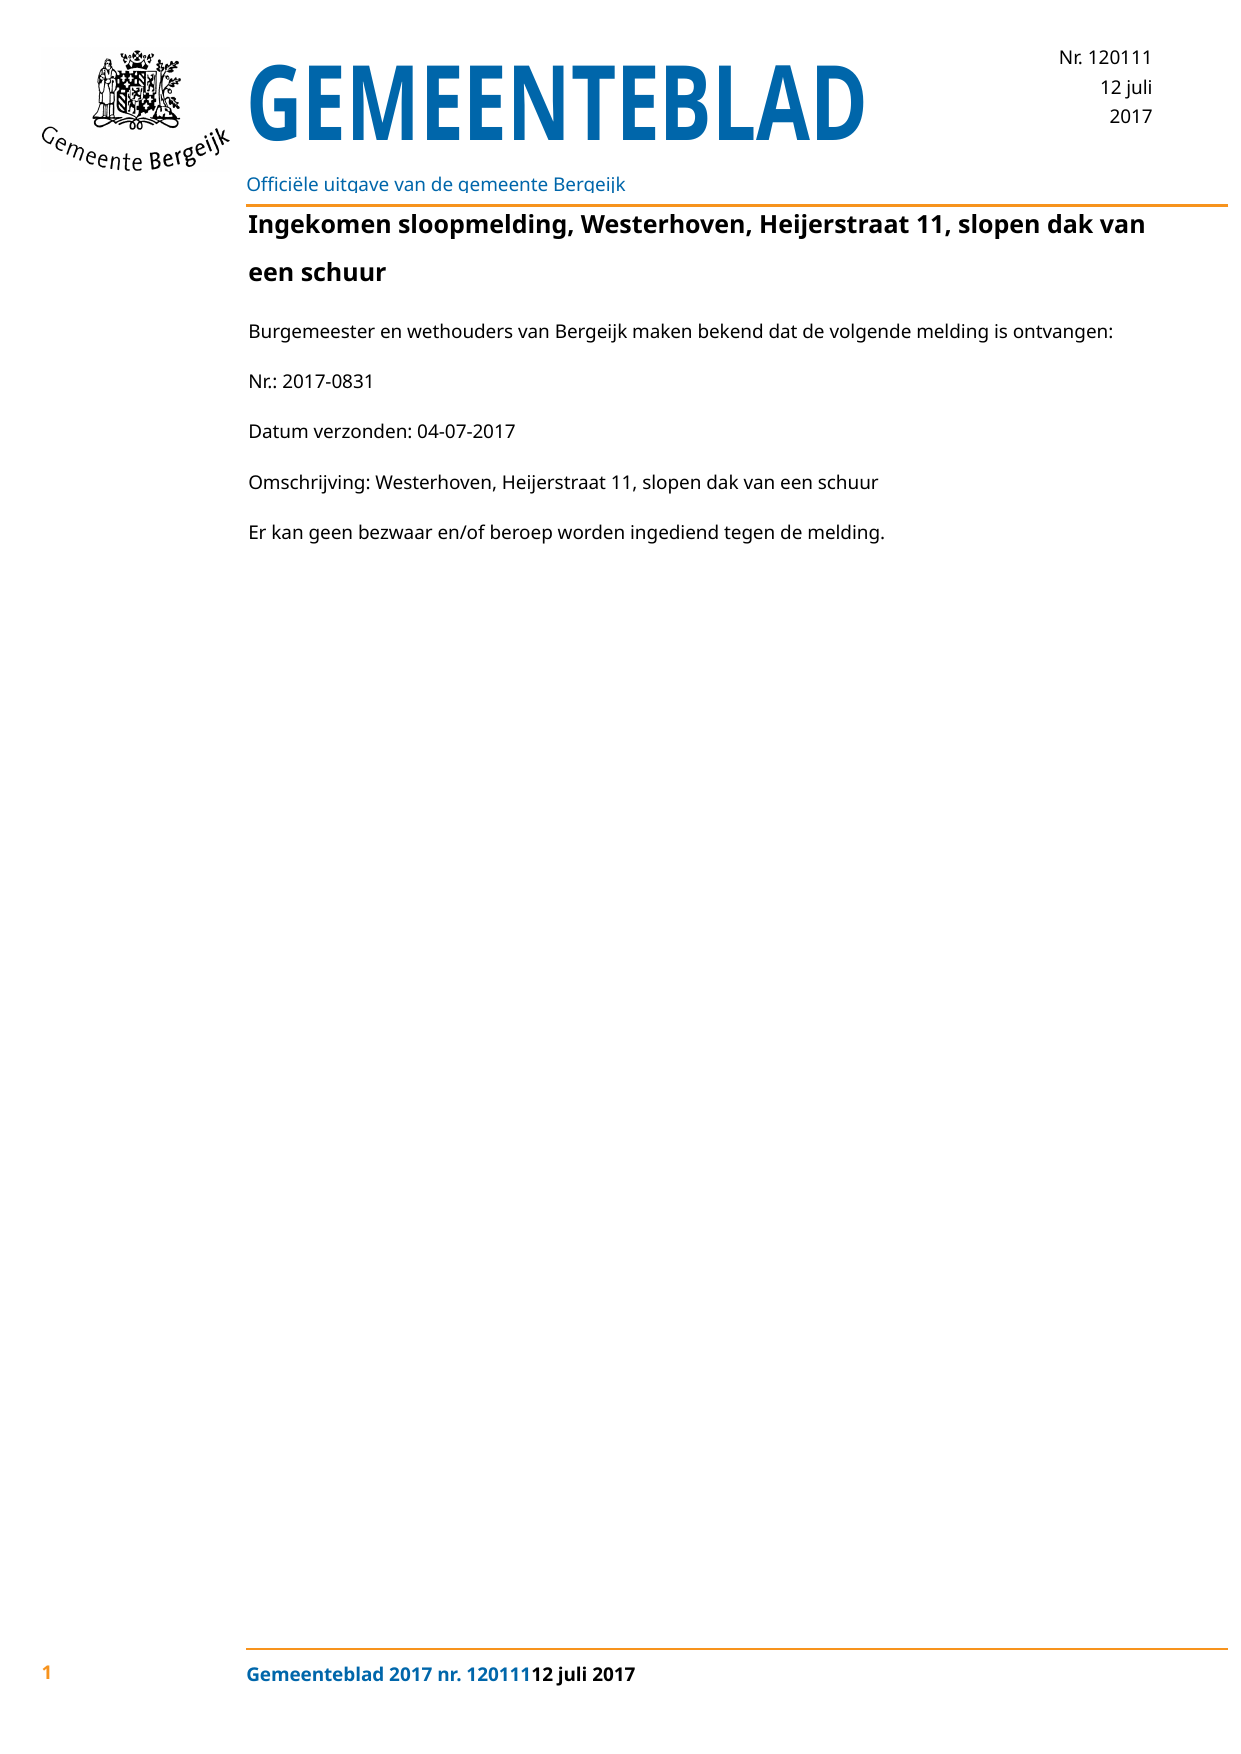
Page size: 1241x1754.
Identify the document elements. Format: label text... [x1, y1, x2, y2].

picture [41, 47, 231, 172]
text Er kan geen bezwaar en/of beroep worden ingediend tegen de melding. [248, 519, 1152, 545]
text Nr.: 2017-0831 [248, 368, 1152, 394]
text Omschrijving: Westerhoven, Heijerstraat 11, slopen dak van een schuur [248, 469, 1152, 495]
text Ingekomen sloopmelding, Westerhoven, Heijerstraat 11, slopen dak van een schuur [248, 207, 1152, 288]
text Burgemeester en wethouders van Bergeijk maken bekend dat de volgende melding is ontvangen: [248, 318, 1152, 344]
text Datum verzonden: 04-07-2017 [248, 419, 1152, 444]
